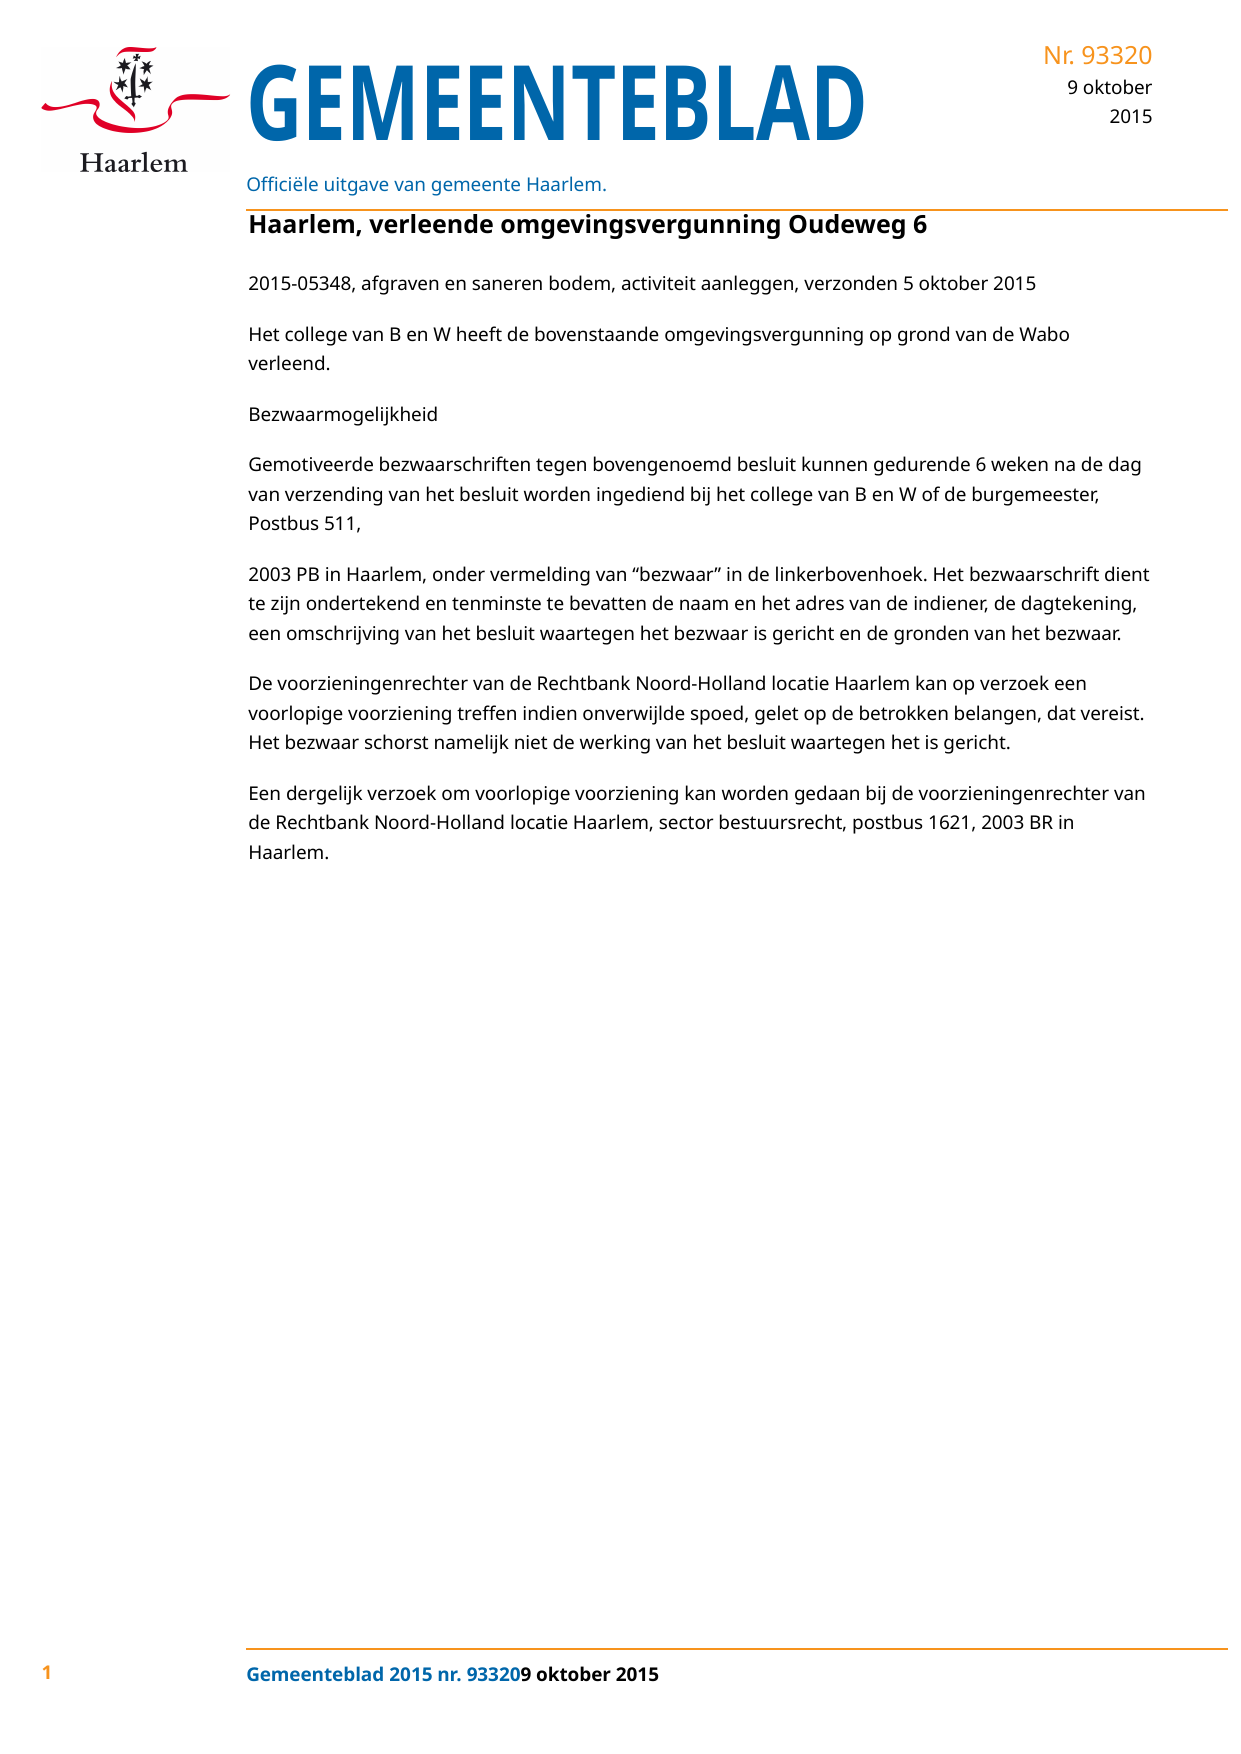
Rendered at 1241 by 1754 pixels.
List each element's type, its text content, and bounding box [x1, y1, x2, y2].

text De voorzieningenrechter van de Rechtbank Noord-Holland locatie Haarlem kan op verzoek een voorlopige voorziening treffen indien onverwijlde spoed, gelet op de betrokken belangen, dat vereist. Het bezwaar schorst namelijk niet de werking van het besluit waartegen het is gericht. [248, 670, 1152, 755]
text Een dergelijk verzoek om voorlopige voorziening kan worden gedaan bij de voorzieningenrechter van de Rechtbank Noord-Holland locatie Haarlem, sector bestuursrecht, postbus 1621, 2003 BR in Haarlem. [248, 780, 1152, 865]
picture [41, 47, 231, 172]
text Het college van B en W heeft de bovenstaande omgevingsvergunning op grond van de Wabo verleend. [248, 321, 1152, 376]
text Gemotiveerde bezwaarschriften tegen bovengenoemd besluit kunnen gedurende 6 weken na de dag van verzending van het besluit worden ingediend bij het college van B en W of de burgemeester, Postbus 511, [248, 451, 1152, 536]
text 2015-05348, afgraven en saneren bodem, activiteit aanleggen, verzonden 5 oktober 2015 [248, 270, 1152, 296]
text Haarlem, verleende omgevingsvergunning Oudeweg 6 [248, 211, 1152, 241]
text Bezwaarmogelijkheid [248, 401, 1152, 426]
text 2003 PB in Haarlem, onder vermelding van “bezwaar” in de linkerbovenhoek. Het bezwaarschrift dient te zijn ondertekend en tenminste te bevatten de naam en het adres van de indiener, de dagtekening, een omschrijving van het besluit waartegen het bezwaar is gericht en de gronden van het bezwaar. [248, 561, 1152, 646]
